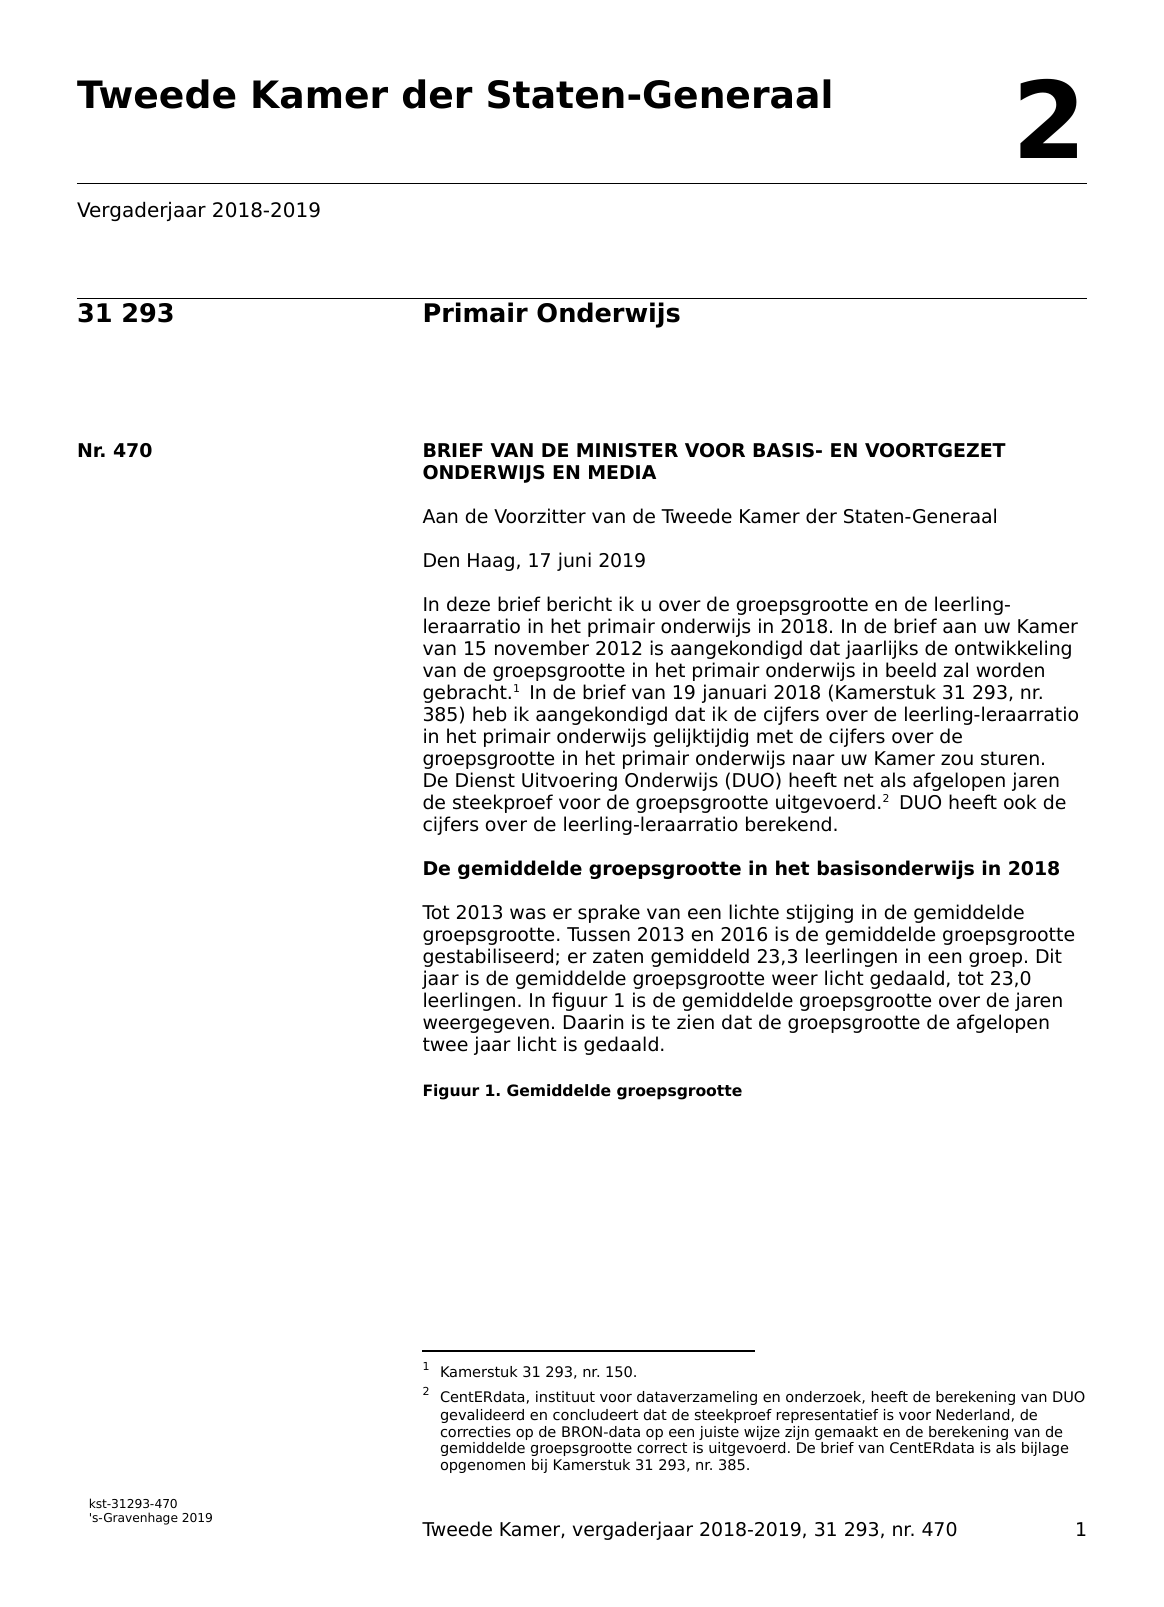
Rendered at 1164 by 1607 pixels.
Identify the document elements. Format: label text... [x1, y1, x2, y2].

text CentERdata, instituut voor dataverzameling en onderzoek, heeft de berekening van DUO gevalideerd en concludeert dat de steekproef representatief is voor Nederland, de correcties op de BRON-data op een juiste wijze zijn gemaakt en de berekening van de gemiddelde groepsgrootte correct is uitgevoerd. De brief van CentERdata is als bijlage opgenomen bij Kamerstuk 31 293, nr. 385. [422, 1385, 1087, 1474]
table_cell Vergaderjaar 2018-2019 [77, 184, 1087, 298]
subtitle De gemiddelde groepsgrootte in het basisonderwijs in 2018 [422, 858, 1087, 880]
text De Dienst Uitvoering Onderwijs (DUO) heeft net als afgelopen jaren de steekproef voor de groepsgrootte uitgevoerd. DUO heeft ook de cijfers over de leerling-leraarratio berekend. [422, 770, 1087, 836]
subtitle 31 293 Primair Onderwijs [77, 299, 1087, 329]
text Figuur 1. Gemiddelde groepsgrootte [422, 1082, 924, 1100]
text 's-Gravenhage 2019 [88, 1511, 323, 1525]
subtitle Nr. 470 BRIEF VAN DE MINISTER VOOR BASIS- EN VOORTGEZET ONDERWIJS EN MEDIA [77, 440, 1087, 484]
text kst-31293-470 [88, 1497, 323, 1511]
text Kamerstuk 31 293, nr. 150. [422, 1360, 1087, 1382]
text Den Haag, 17 juni 2019 [422, 550, 1087, 572]
table_header Tweede Kamer der Staten-Generaal [77, 59, 886, 183]
text In deze brief bericht ik u over de groepsgrootte en de leerling-leraarratio in het primair onderwijs in 2018. In de brief aan uw Kamer van 15 november 2012 is aangekondigd dat jaarlijks de ontwikkeling van de groepsgrootte in het primair onderwijs in beeld zal worden gebracht. In de brief van 19 januari 2018 (Kamerstuk 31 293, nr. 385) heb ik aangekondigd dat ik de cijfers over de leerling-leraarratio in het primair onderwijs gelijktijdig met de cijfers over de groepsgrootte in het primair onderwijs naar uw Kamer zou sturen. [422, 594, 1087, 770]
text Aan de Voorzitter van de Tweede Kamer der Staten-Generaal [422, 506, 1087, 528]
text Tot 2013 was er sprake van een lichte stijging in de gemiddelde groepsgrootte. Tussen 2013 en 2016 is de gemiddelde groepsgrootte gestabiliseerd; er zaten gemiddeld 23,3 leerlingen in een groep. Dit jaar is de gemiddelde groepsgrootte weer licht gedaald, tot 23,0 leerlingen. In figuur 1 is de gemiddelde groepsgrootte over de jaren weergegeven. Daarin is te zien dat de groepsgrootte de afgelopen twee jaar licht is gedaald. [422, 902, 1087, 1056]
table_header 2 [886, 59, 1087, 183]
